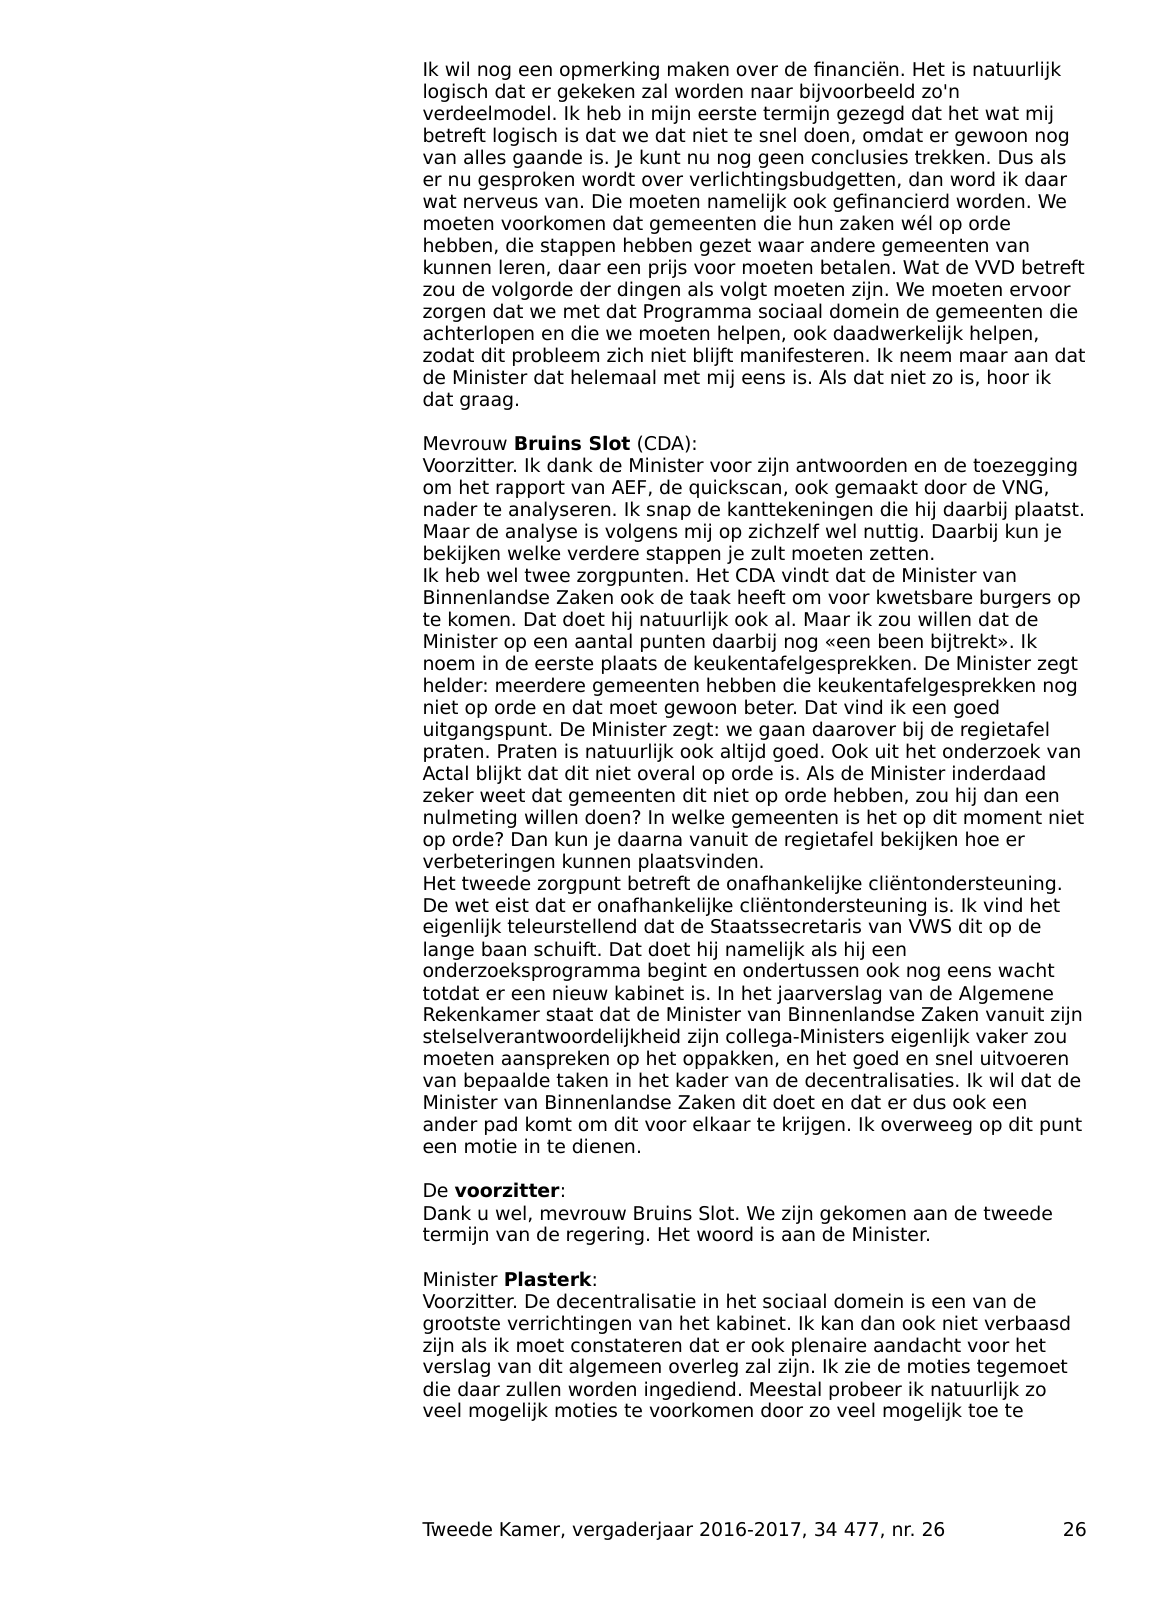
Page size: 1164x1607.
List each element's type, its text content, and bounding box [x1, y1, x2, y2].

text Voorzitter. Ik dank de Minister voor zijn antwoorden en de toezegging om het rapport van AEF, de quickscan, ook gemaakt door de VNG, nader te analyseren. Ik snap de kanttekeningen die hij daarbij plaatst. Maar de analyse is volgens mij op zichzelf wel nuttig. Daarbij kun je bekijken welke verdere stappen je zult moeten zetten. [422, 455, 1087, 565]
text Mevrouw Bruins Slot (CDA): [422, 433, 1087, 455]
text Het tweede zorgpunt betreft de onafhankelijke cliëntondersteuning. De wet eist dat er onafhankelijke cliëntondersteuning is. Ik vind het eigenlijk teleurstellend dat de Staatssecretaris van VWS dit op de lange baan schuift. Dat doet hij namelijk als hij een onderzoeksprogramma begint en ondertussen ook nog eens wacht totdat er een nieuw kabinet is. In het jaarverslag van de Algemene Rekenkamer staat dat de Minister van Binnenlandse Zaken vanuit zijn stelselverantwoordelijkheid zijn collega-Ministers eigenlijk vaker zou moeten aanspreken op het oppakken, en het goed en snel uitvoeren van bepaalde taken in het kader van de decentralisaties. Ik wil dat de Minister van Binnenlandse Zaken dit doet en dat er dus ook een ander pad komt om dit voor elkaar te krijgen. Ik overweeg op dit punt een motie in te dienen. [422, 872, 1087, 1158]
text Minister Plasterk: [422, 1268, 1087, 1291]
text De voorzitter: [422, 1180, 1087, 1202]
text Ik wil nog een opmerking maken over de financiën. Het is natuurlijk logisch dat er gekeken zal worden naar bijvoorbeeld zo'n verdeelmodel. Ik heb in mijn eerste termijn gezegd dat het wat mij betreft logisch is dat we dat niet te snel doen, omdat er gewoon nog van alles gaande is. Je kunt nu nog geen conclusies trekken. Dus als er nu gesproken wordt over verlichtingsbudgetten, dan word ik daar wat nerveus van. Die moeten namelijk ook gefinancierd worden. We moeten voorkomen dat gemeenten die hun zaken wél op orde hebben, die stappen hebben gezet waar andere gemeenten van kunnen leren, daar een prijs voor moeten betalen. Wat de VVD betreft zou de volgorde der dingen als volgt moeten zijn. We moeten ervoor zorgen dat we met dat Programma sociaal domein de gemeenten die achterlopen en die we moeten helpen, ook daadwerkelijk helpen, zodat dit probleem zich niet blijft manifesteren. Ik neem maar aan dat de Minister dat helemaal met mij eens is. Als dat niet zo is, hoor ik dat graag. [422, 59, 1087, 411]
text Dank u wel, mevrouw Bruins Slot. We zijn gekomen aan de tweede termijn van de regering. Het woord is aan de Minister. [422, 1202, 1087, 1246]
text Voorzitter. De decentralisatie in het sociaal domein is een van de grootste verrichtingen van het kabinet. Ik kan dan ook niet verbaasd zijn als ik moet constateren dat er ook plenaire aandacht voor het verslag van dit algemeen overleg zal zijn. Ik zie de moties tegemoet die daar zullen worden ingediend. Meestal probeer ik natuurlijk zo veel mogelijk moties te voorkomen door zo veel mogelijk toe te [422, 1291, 1087, 1422]
text Ik heb wel twee zorgpunten. Het CDA vindt dat de Minister van Binnenlandse Zaken ook de taak heeft om voor kwetsbare burgers op te komen. Dat doet hij natuurlijk ook al. Maar ik zou willen dat de Minister op een aantal punten daarbij nog «een been bijtrekt». Ik noem in de eerste plaats de keukentafelgesprekken. De Minister zegt helder: meerdere gemeenten hebben die keukentafelgesprekken nog niet op orde en dat moet gewoon beter. Dat vind ik een goed uitgangspunt. De Minister zegt: we gaan daarover bij de regietafel praten. Praten is natuurlijk ook altijd goed. Ook uit het onderzoek van Actal blijkt dat dit niet overal op orde is. Als de Minister inderdaad zeker weet dat gemeenten dit niet op orde hebben, zou hij dan een nulmeting willen doen? In welke gemeenten is het op dit moment niet op orde? Dan kun je daarna vanuit de regietafel bekijken hoe er verbeteringen kunnen plaatsvinden. [422, 565, 1087, 872]
